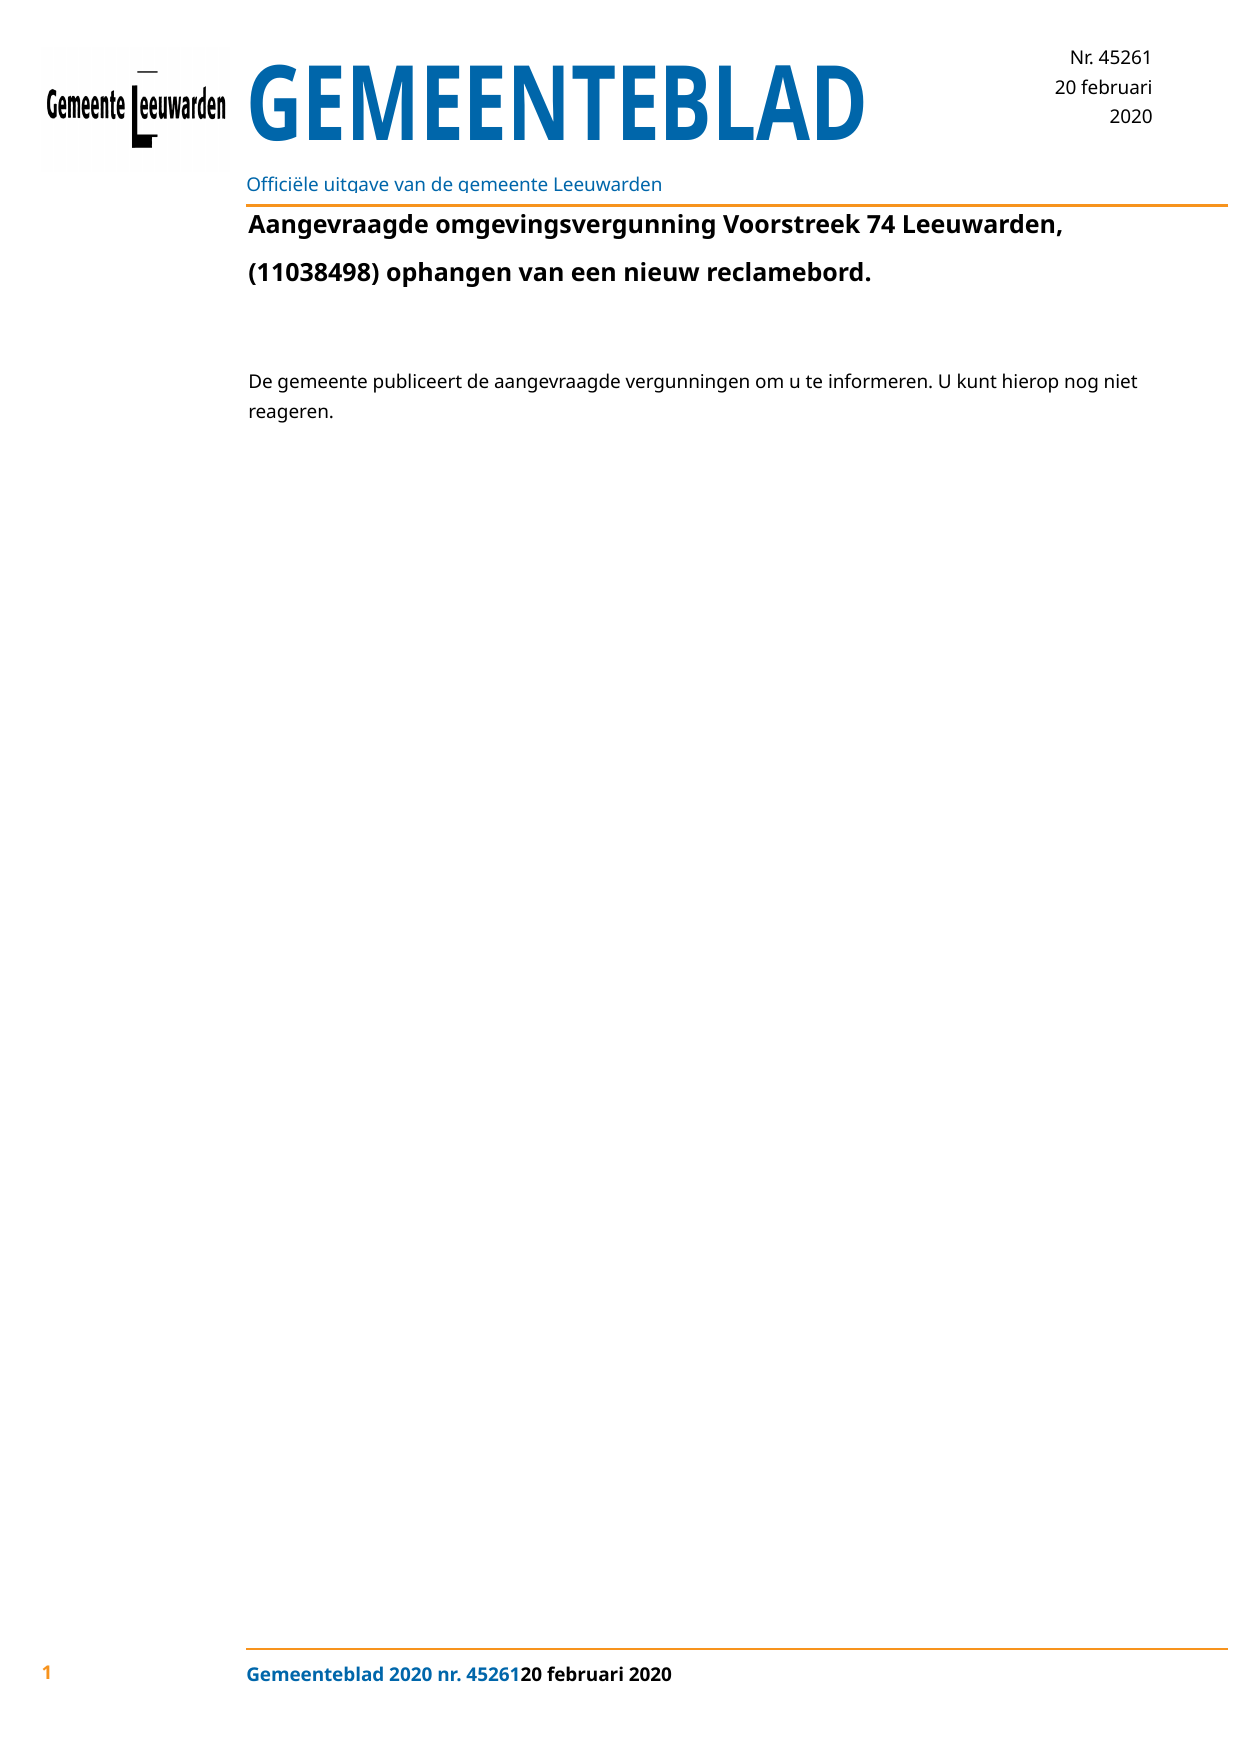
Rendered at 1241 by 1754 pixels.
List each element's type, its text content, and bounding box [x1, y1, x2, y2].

text Aangevraagde omgevingsvergunning Voorstreek 74 Leeuwarden, (11038498) ophangen van een nieuw reclamebord. [248, 207, 1152, 288]
text De gemeente publiceert de aangevraagde vergunningen om u te informeren. U kunt hierop nog niet reageren. [248, 368, 1152, 424]
picture [41, 47, 231, 172]
